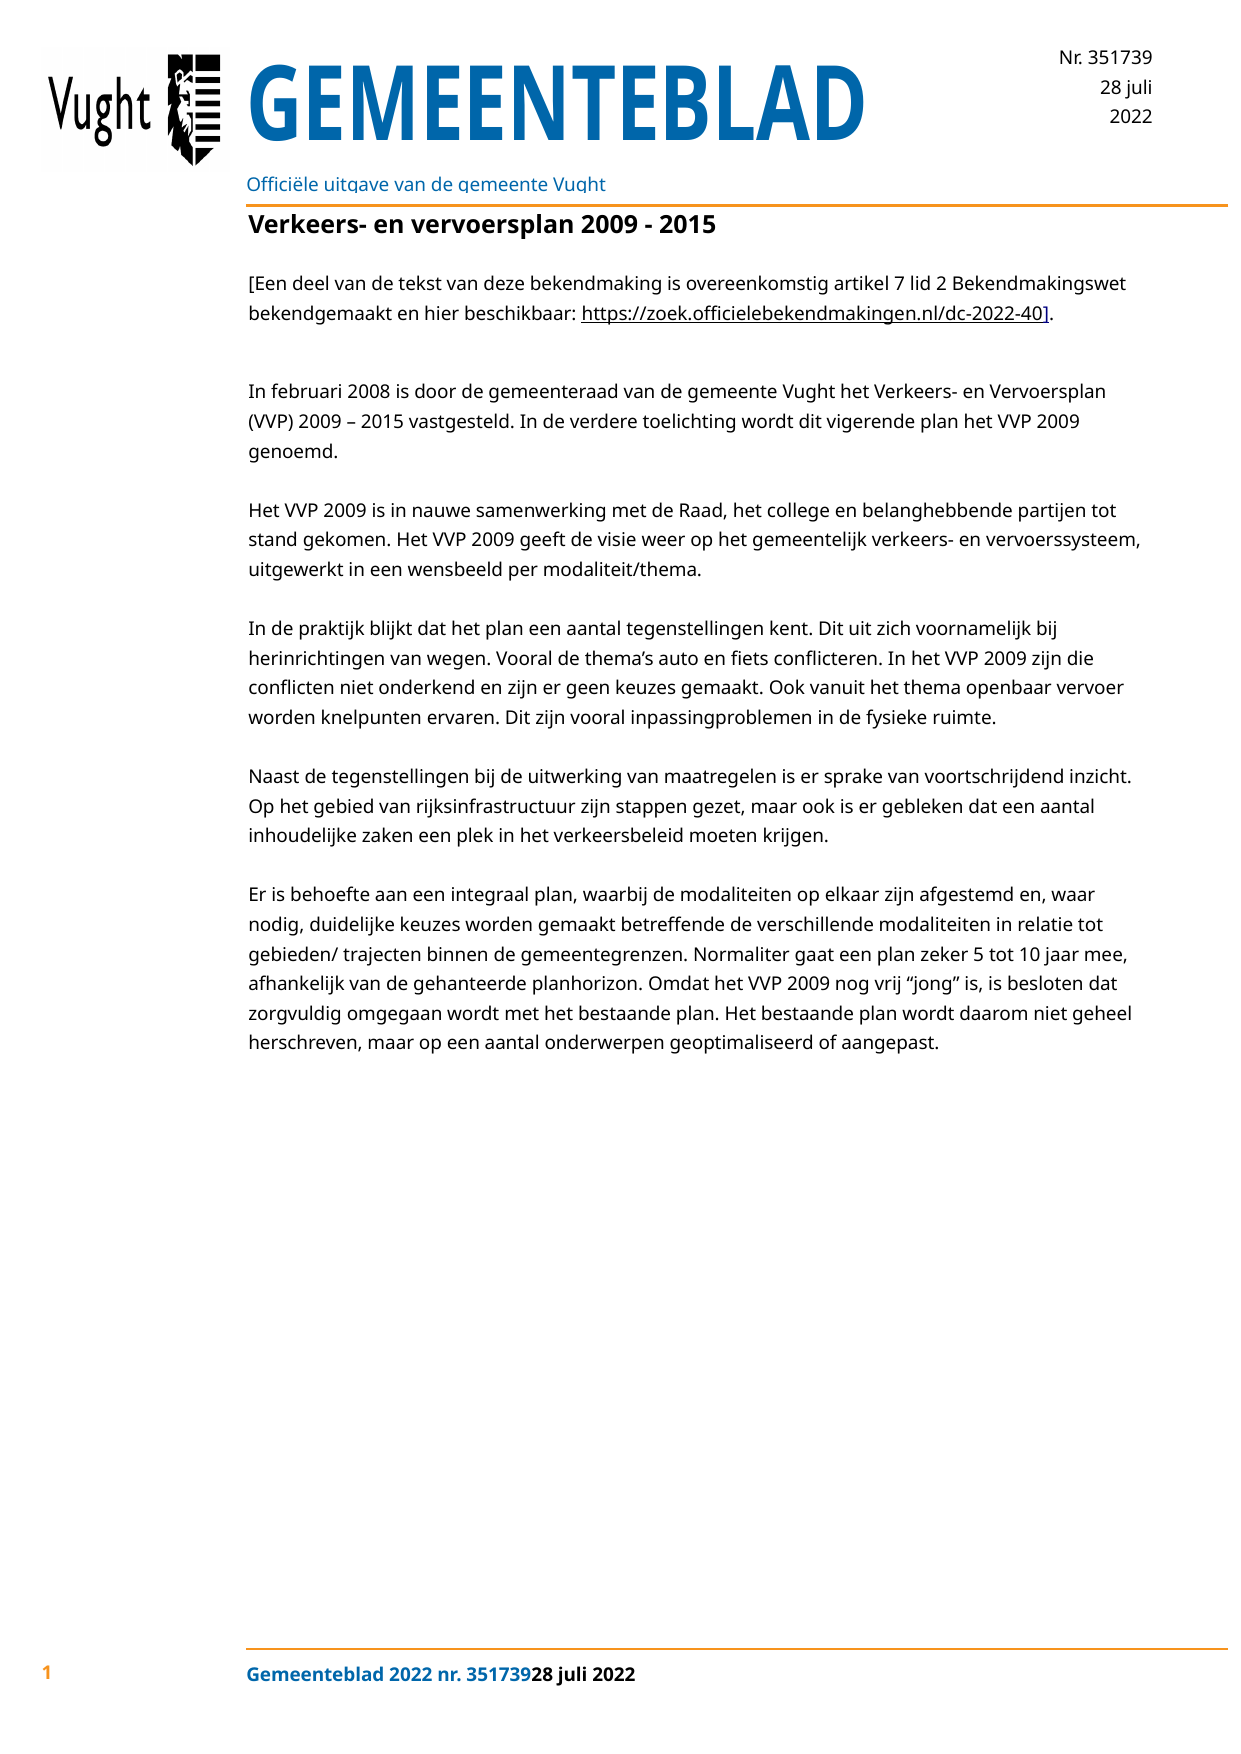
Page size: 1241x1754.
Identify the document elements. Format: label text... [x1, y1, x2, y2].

text Verkeers- en vervoersplan 2009 - 2015 [248, 207, 1152, 241]
text Naast de tegenstellingen bij de uitwerking van maatregelen is er sprake van voortschrijdend inzicht. Op het gebied van rijksinfrastructuur zijn stappen gezet, maar ook is er gebleken dat een aantal inhoudelijke zaken een plek in het verkeersbeleid moeten krijgen. [248, 763, 1152, 848]
text Er is behoefte aan een integraal plan, waarbij de modaliteiten op elkaar zijn afgestemd en, waar nodig, duidelijke keuzes worden gemaakt betreffende de verschillende modaliteiten in relatie tot gebieden/ trajecten binnen de gemeentegrenzen. Normaliter gaat een plan zeker 5 tot 10 jaar mee, afhankelijk van de gehanteerde planhorizon. Omdat het VVP 2009 nog vrij “jong” is, is besloten dat zorgvuldig omgegaan wordt met het bestaande plan. Het bestaande plan wordt daarom niet geheel herschreven, maar op een aantal onderwerpen geoptimaliseerd of aangepast. [248, 882, 1152, 1055]
text In de praktijk blijkt dat het plan een aantal tegenstellingen kent. Dit uit zich voornamelijk bij herinrichtingen van wegen. Vooral de thema’s auto en fiets conflicteren. In het VVP 2009 zijn die conflicten niet onderkend en zijn er geen keuzes gemaakt. Ook vanuit het thema openbaar vervoer worden knelpunten ervaren. Dit zijn vooral inpassingproblemen in de fysieke ruimte. [248, 615, 1152, 730]
picture [41, 47, 231, 172]
text [Een deel van de tekst van deze bekendmaking is overeenkomstig artikel 7 lid 2 Bekendmakingswet bekendgemaakt en hier beschikbaar: https://zoek.officielebekendmakingen.nl/dc-2022-40]. [248, 270, 1152, 326]
text In februari 2008 is door de gemeenteraad van de gemeente Vught het Verkeers- en Vervoersplan (VVP) 2009 – 2015 vastgesteld. In de verdere toelichting wordt dit vigerende plan het VVP 2009 genoemd. [248, 379, 1152, 464]
text Het VVP 2009 is in nauwe samenwerking met de Raad, het college en belanghebbende partijen tot stand gekomen. Het VVP 2009 geeft de visie weer op het gemeentelijk verkeers- en vervoerssysteem, uitgewerkt in een wensbeeld per modaliteit/thema. [248, 497, 1152, 582]
